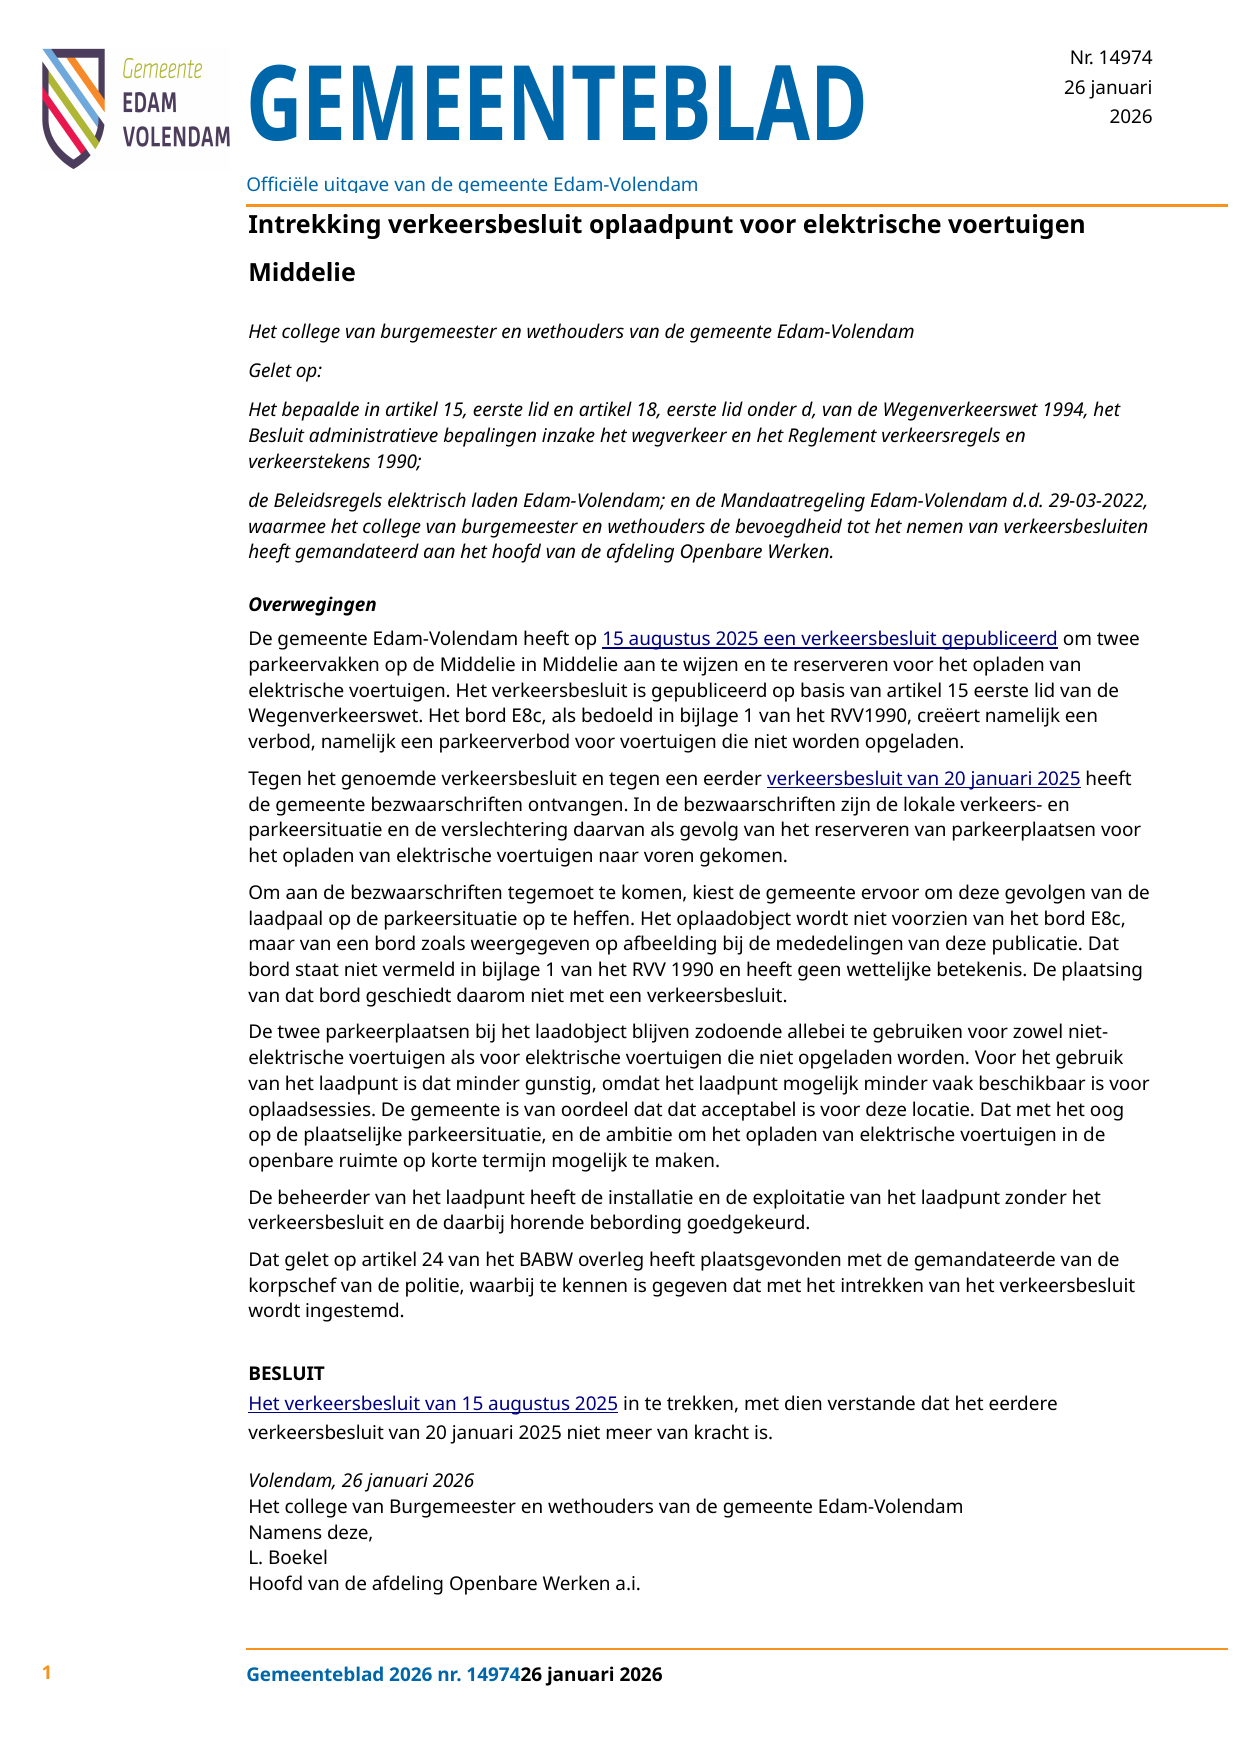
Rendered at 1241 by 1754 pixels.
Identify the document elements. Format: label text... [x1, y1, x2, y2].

text Intrekking verkeersbesluit oplaadpunt voor elektrische voertuigen Middelie [248, 207, 1152, 288]
text Om aan de bezwaarschriften tegemoet te komen, kiest de gemeente ervoor om deze gevolgen van de laadpaal op de parkeersituatie op te heffen. Het oplaadobject wordt niet voorzien van het bord E8c, maar van een bord zoals weergegeven op afbeelding bij de mededelingen van deze publicatie. Dat bord staat niet vermeld in bijlage 1 van het RVV 1990 en heeft geen wettelijke betekenis. De plaatsing van dat bord geschiedt daarom niet met een verkeersbesluit. [248, 879, 1152, 1008]
text L. Boekel [248, 1544, 1152, 1570]
text Gelet op: [248, 357, 1152, 383]
text De beheerder van het laadpunt heeft de installatie en de exploitatie van het laadpunt zonder het verkeersbesluit en de daarbij horende bebording goedgekeurd. [248, 1184, 1152, 1235]
text De twee parkeerplaatsen bij het laadobject blijven zodoende allebei te gebruiken voor zowel niet-elektrische voertuigen als voor elektrische voertuigen die niet opgeladen worden. Voor het gebruik van het laadpunt is dat minder gunstig, omdat het laadpunt mogelijk minder vaak beschikbaar is voor oplaadsessies. De gemeente is van oordeel dat dat acceptabel is voor deze locatie. Dat met het oog op de plaatselijke parkeersituatie, en de ambitie om het opladen van elektrische voertuigen in de openbare ruimte op korte termijn mogelijk te maken. [248, 1018, 1152, 1173]
text Het college van burgemeester en wethouders van de gemeente Edam-Volendam [248, 318, 1152, 344]
text Hoofd van de afdeling Openbare Werken a.i. [248, 1570, 1152, 1596]
text Volendam, 26 januari 2026 [248, 1467, 1152, 1493]
text Tegen het genoemde verkeersbesluit en tegen een eerder verkeersbesluit van 20 januari 2025 heeft de gemeente bezwaarschriften ontvangen. In de bezwaarschriften zijn de lokale verkeers- en parkeersituatie en de verslechtering daarvan als gevolg van het reserveren van parkeerplaatsen voor het opladen van elektrische voertuigen naar voren gekomen. [248, 765, 1152, 868]
text BESLUIT [248, 1360, 1152, 1386]
text Het bepaalde in artikel 15, eerste lid en artikel 18, eerste lid onder d, van de Wegenverkeerswet 1994, het Besluit administratieve bepalingen inzake het wegverkeer en het Reglement verkeersregels en verkeerstekens 1990; [248, 396, 1152, 474]
text Dat gelet op artikel 24 van het BABW overleg heeft plaatsgevonden met de gemandateerde van de korpschef van de politie, waarbij te kennen is gegeven dat met het intrekken van het verkeersbesluit wordt ingestemd. [248, 1246, 1152, 1323]
text de Beleidsregels elektrisch laden Edam-Volendam; en de Mandaatregeling Edam-Volendam d.d. 29-03-2022, waarmee het college van burgemeester en wethouders de bevoegdheid tot het nemen van verkeersbesluiten heeft gemandateerd aan het hoofd van de afdeling Openbare Werken. [248, 487, 1152, 564]
text Namens deze, [248, 1519, 1152, 1544]
text De gemeente Edam-Volendam heeft op 15 augustus 2025 een verkeersbesluit gepubliceerd om twee parkeervakken op de Middelie in Middelie aan te wijzen en te reserveren voor het opladen van elektrische voertuigen. Het verkeersbesluit is gepubliceerd op basis van artikel 15 eerste lid van de Wegenverkeerswet. Het bord E8c, als bedoeld in bijlage 1 van het RVV1990, creëert namelijk een verbod, namelijk een parkeerverbod voor voertuigen die niet worden opgeladen. [248, 626, 1152, 754]
text Het college van Burgemeester en wethouders van de gemeente Edam-Volendam [248, 1493, 1152, 1519]
text Het verkeersbesluit van 15 augustus 2025 in te trekken, met dien verstande dat het eerdere verkeersbesluit van 20 januari 2025 niet meer van kracht is. [248, 1390, 1152, 1445]
picture [41, 47, 231, 172]
text Overwegingen [248, 591, 1152, 617]
